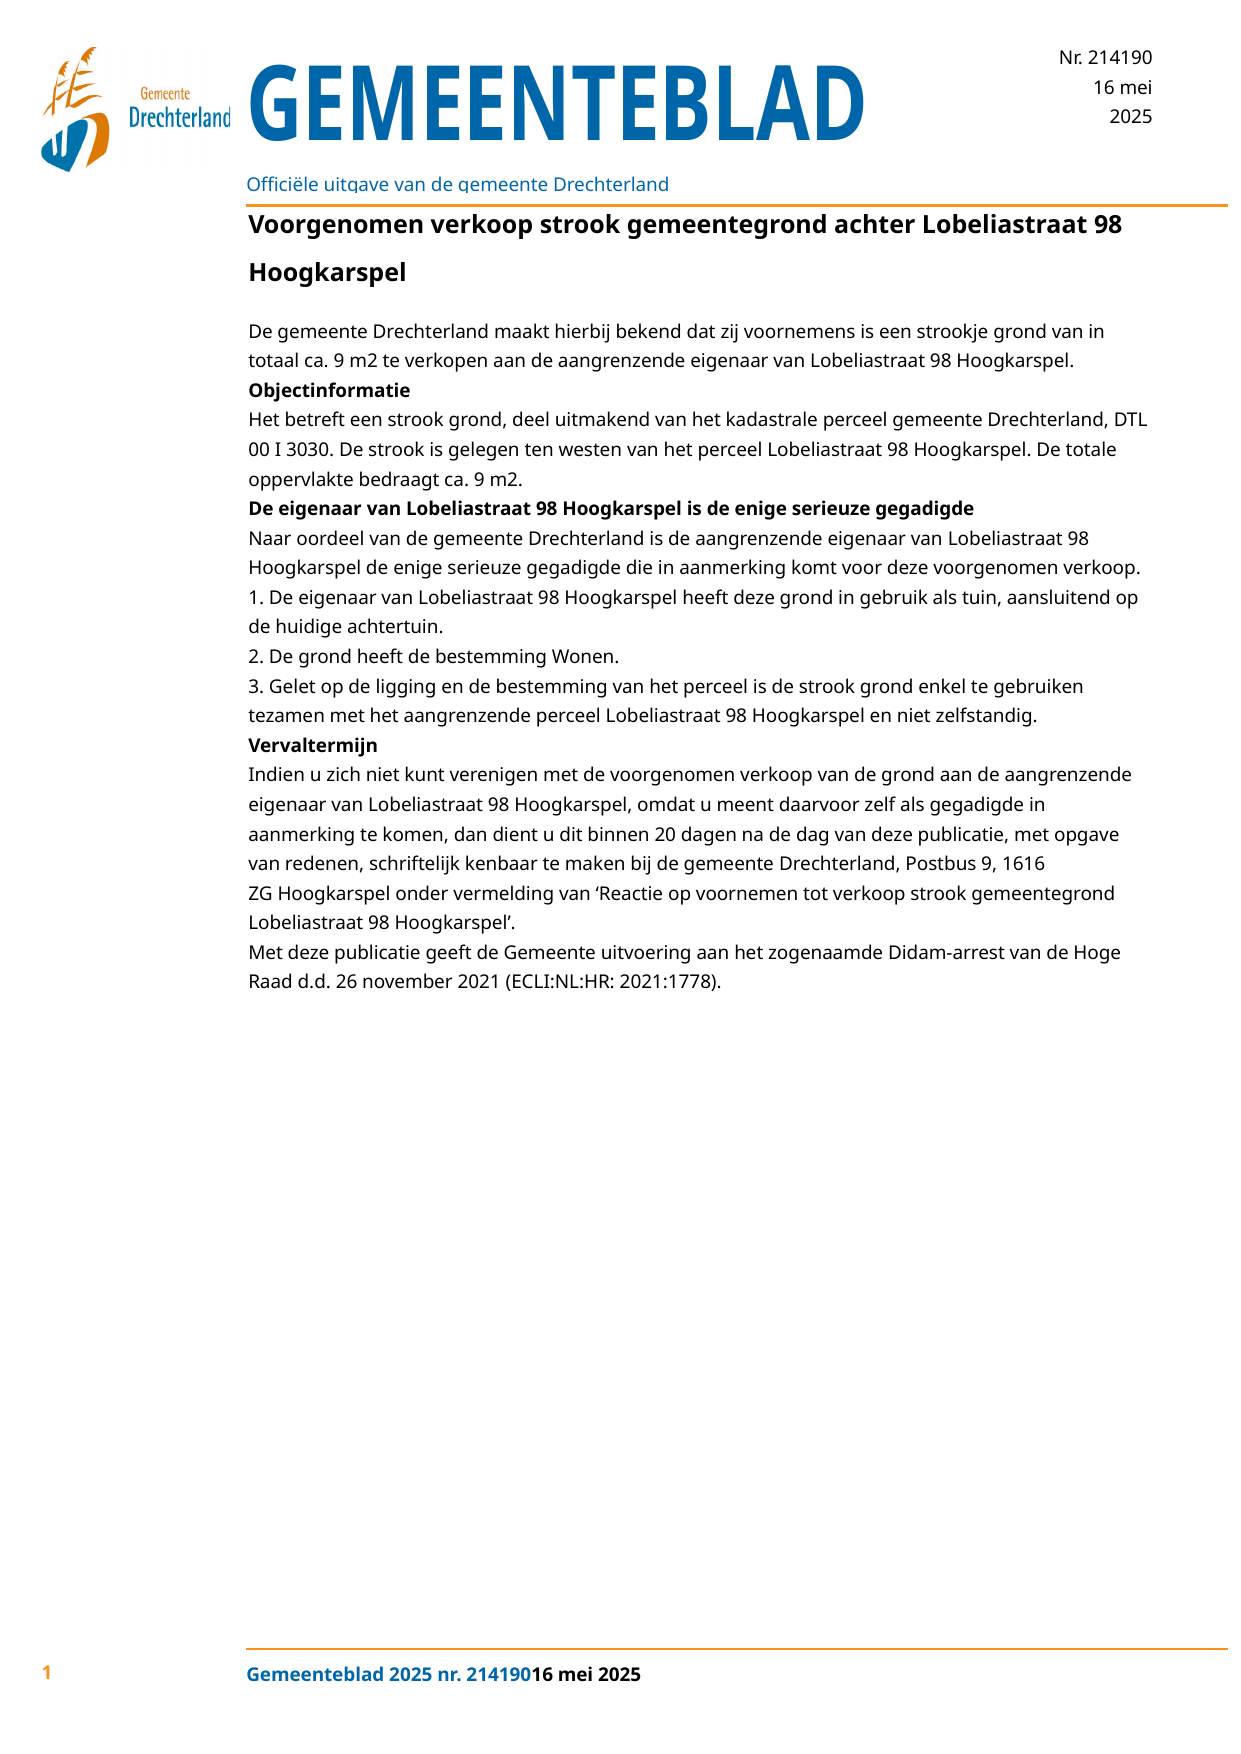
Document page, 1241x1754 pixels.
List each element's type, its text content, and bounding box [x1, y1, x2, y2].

text Vervaltermijn [248, 732, 1152, 758]
text Voorgenomen verkoop strook gemeentegrond achter Lobeliastraat 98 Hoogkarspel [248, 207, 1152, 288]
text 3. Gelet op de ligging en de bestemming van het perceel is de strook grond enkel te gebruiken tezamen met het aangrenzende perceel Lobeliastraat 98 Hoogkarspel en niet zelfstandig. [248, 673, 1152, 728]
text De eigenaar van Lobeliastraat 98 Hoogkarspel is de enige serieuze gegadigde [248, 495, 1152, 521]
text 1. De eigenaar van Lobeliastraat 98 Hoogkarspel heeft deze grond in gebruik als tuin, aansluitend op de huidige achtertuin. [248, 584, 1152, 639]
text Het betreft een strook grond, deel uitmakend van het kadastrale perceel gemeente Drechterland, DTL 00 I 3030. De strook is gelegen ten westen van het perceel Lobeliastraat 98 Hoogkarspel. De totale oppervlakte bedraagt ca. 9 m2. [248, 407, 1152, 492]
text De gemeente Drechterland maakt hierbij bekend dat zij voornemens is een strookje grond van in totaal ca. 9 m2 te verkopen aan de aangrenzende eigenaar van Lobeliastraat 98 Hoogkarspel. [248, 318, 1152, 373]
picture [226, 115, 231, 124]
text Indien u zich niet kunt verenigen met de voorgenomen verkoop van de grond aan de aangrenzende eigenaar van Lobeliastraat 98 Hoogkarspel, omdat u meent daarvoor zelf als gegadigde in aanmerking te komen, dan dient u dit binnen 20 dagen na de dag van deze publicatie, met opgave van redenen, schriftelijk kenbaar te maken bij de gemeente Drechterland, Postbus 9, 1616 ZG Hoogkarspel onder vermelding van ‘Reactie op voornemen tot verkoop strook gemeentegrond Lobeliastraat 98 Hoogkarspel’. [248, 762, 1152, 935]
picture [41, 47, 231, 172]
picture [41, 158, 64, 172]
text Met deze publicatie geeft de Gemeente uitvoering aan het zogenaamde Didam-arrest van de Hoge Raad d.d. 26 november 2021 (ECLI:NL:HR: 2021:1778). [248, 939, 1152, 994]
text Naar oordeel van de gemeente Drechterland is de aangrenzende eigenaar van Lobeliastraat 98 Hoogkarspel de enige serieuze gegadigde die in aanmerking komt voor deze voorgenomen verkoop. [248, 525, 1152, 580]
text Objectinformatie [248, 377, 1152, 403]
text 2. De grond heeft de bestemming Wonen. [248, 643, 1152, 669]
